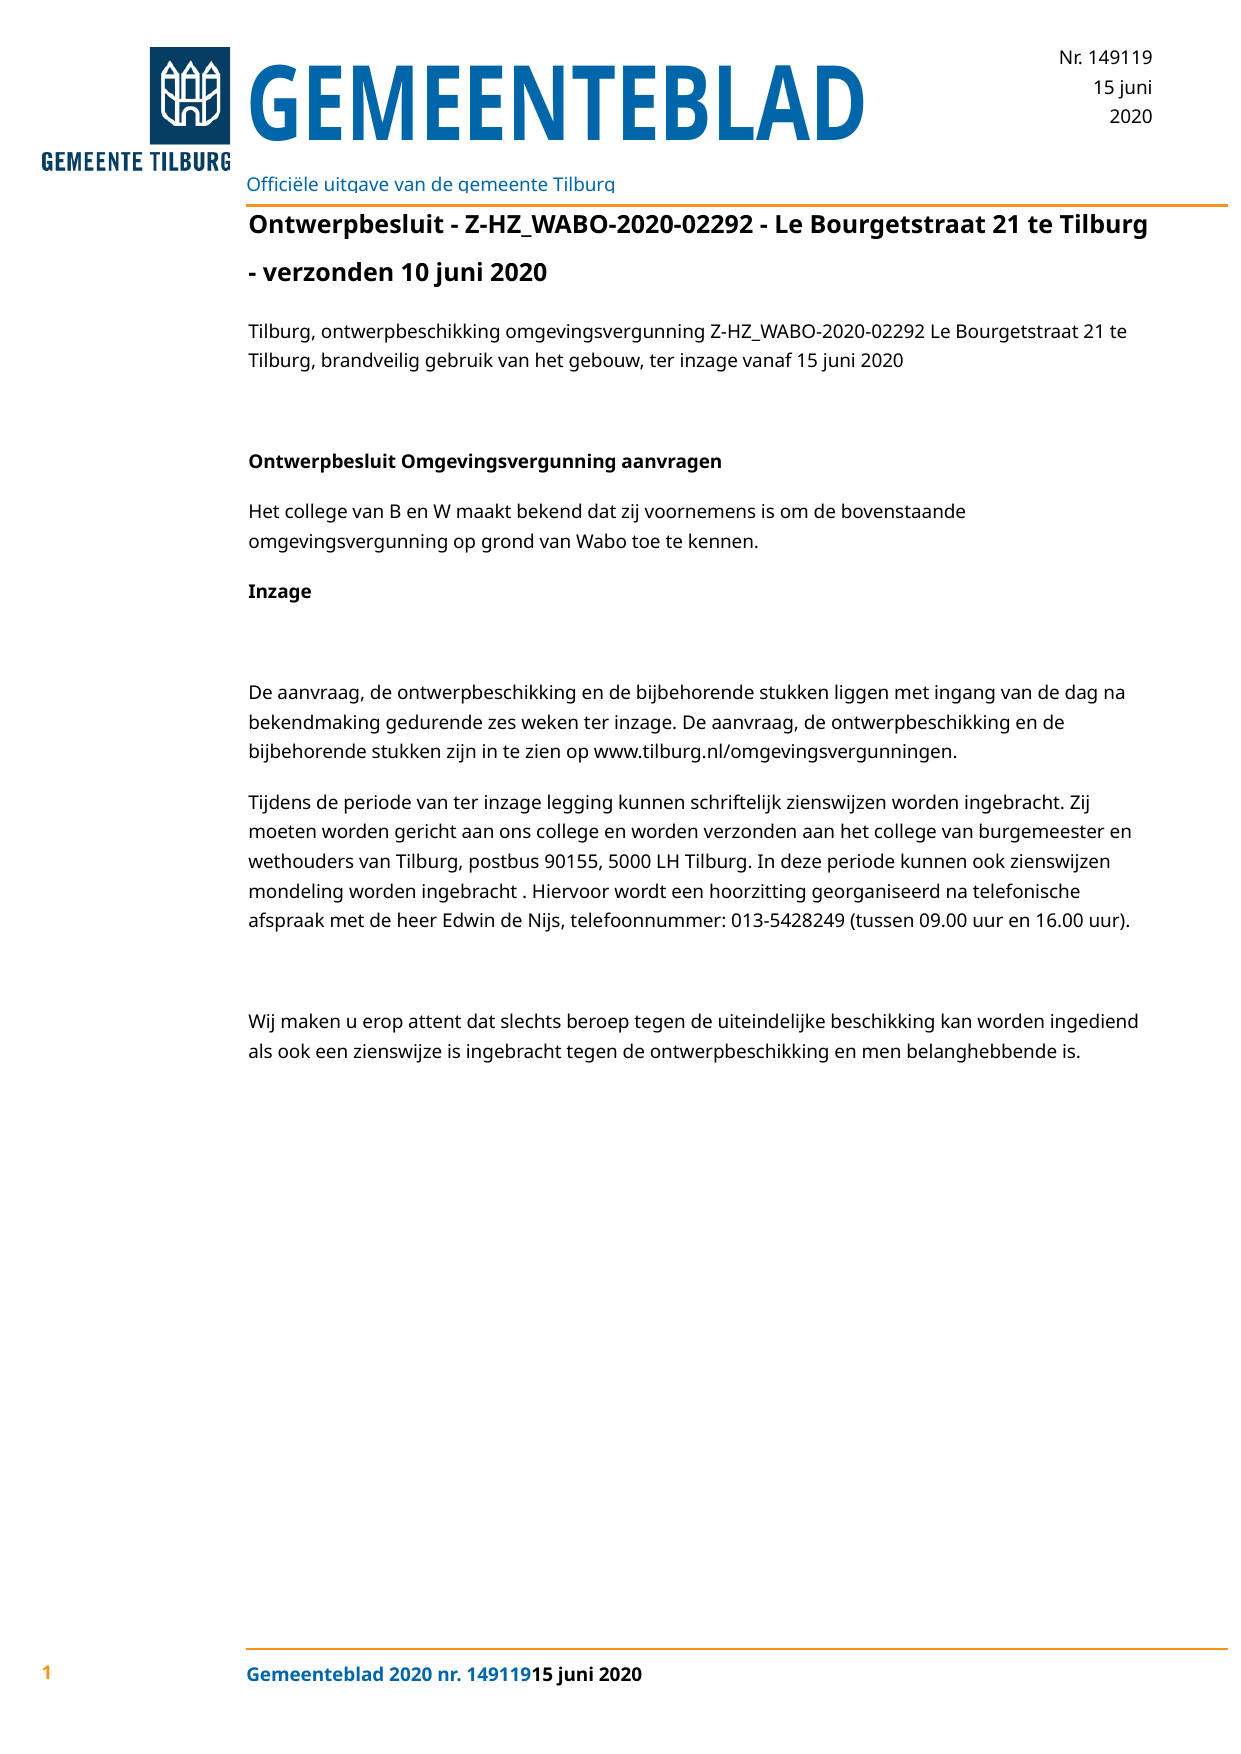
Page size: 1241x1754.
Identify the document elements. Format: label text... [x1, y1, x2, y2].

text Het college van B en W maakt bekend dat zij voornemens is om de bovenstaande omgevingsvergunning op grond van Wabo toe te kennen. [248, 499, 1152, 554]
text Tijdens de periode van ter inzage legging kunnen schriftelijk zienswijzen worden ingebracht. Zij moeten worden gericht aan ons college en worden verzonden aan het college van burgemeester en wethouders van Tilburg, postbus 90155, 5000 LH Tilburg. In deze periode kunnen ook zienswijzen mondeling worden ingebracht . Hiervoor wordt een hoorzitting georganiseerd na telefonische afspraak met de heer Edwin de Nijs, telefoonnummer: 013-5428249 (tussen 09.00 uur en 16.00 uur). [248, 789, 1152, 933]
picture [41, 47, 231, 172]
text Ontwerpbesluit - Z-HZ_WABO-2020-02292 - Le Bourgetstraat 21 te Tilburg - verzonden 10 juni 2020 [248, 207, 1152, 288]
text Tilburg, ontwerpbeschikking omgevingsvergunning Z-HZ_WABO-2020-02292 Le Bourgetstraat 21 te Tilburg, brandveilig gebruik van het gebouw, ter inzage vanaf 15 juni 2020 [248, 318, 1152, 373]
text Ontwerpbesluit Omgevingsvergunning aanvragen [248, 448, 1152, 474]
text Wij maken u erop attent dat slechts beroep tegen de uiteindelijke beschikking kan worden ingediend als ook een zienswijze is ingebracht tegen de ontwerpbeschikking en men belanghebbende is. [248, 1008, 1152, 1064]
text De aanvraag, de ontwerpbeschikking en de bijbehorende stukken liggen met ingang van de dag na bekendmaking gedurende zes weken ter inzage. De aanvraag, de ontwerpbeschikking en de bijbehorende stukken zijn in te zien op www.tilburg.nl/omgevingsvergunningen. [248, 679, 1152, 764]
text Inzage [248, 579, 1152, 604]
